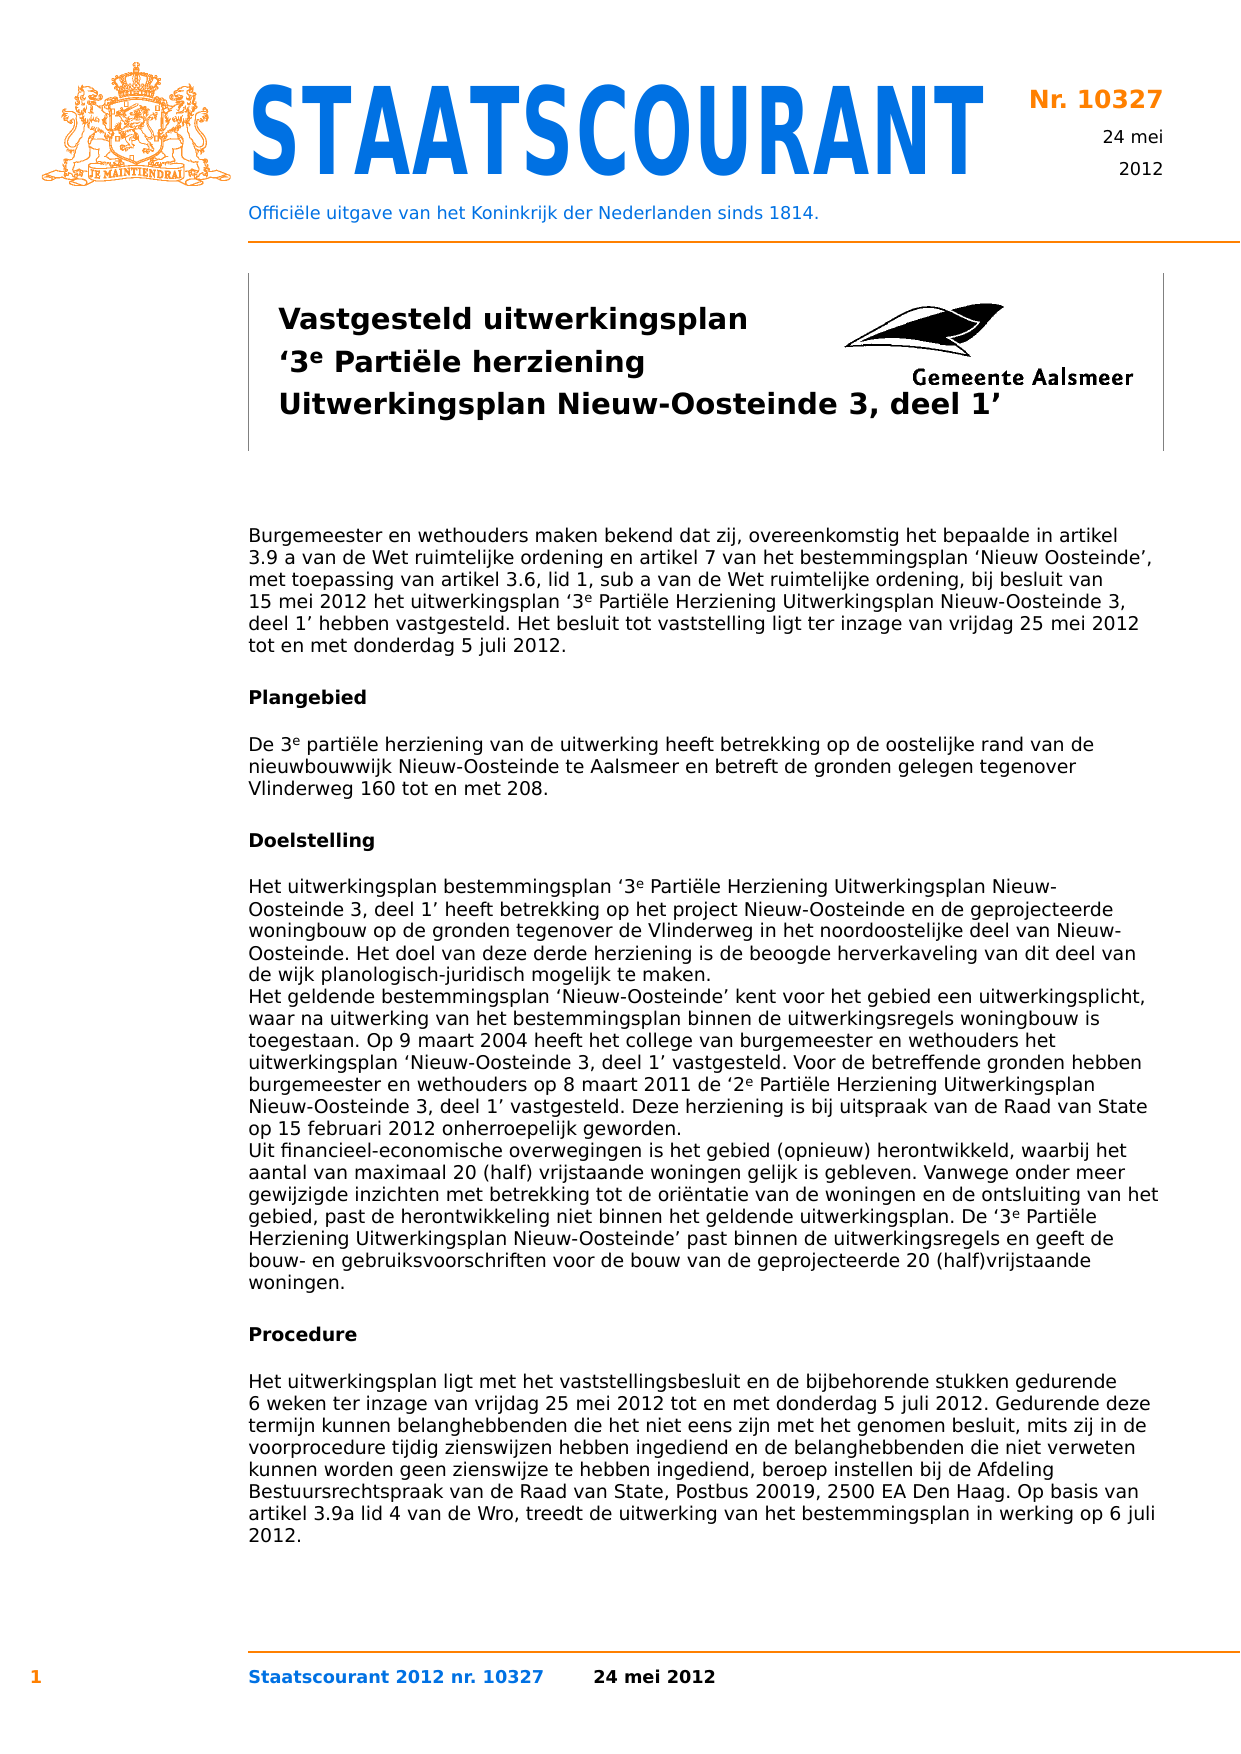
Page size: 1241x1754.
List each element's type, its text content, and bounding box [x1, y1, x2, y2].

subtitle Procedure [248, 1324, 1163, 1346]
table_header [25, 62, 248, 241]
text Het uitwerkingsplan bestemmingsplan ‘3e Partiële Herziening Uitwerkingsplan Nieuw-Oosteinde 3, deel 1’ heeft betrekking op het project Nieuw-Oosteinde en de geprojecteerde woningbouw op de gronden tegenover de Vlinderweg in het noordoostelijke deel van Nieuw-Oosteinde. Het doel van deze derde herziening is de beoogde herverkaveling van dit deel van de wijk planologisch-juridisch mogelijk te maken. [248, 876, 1163, 986]
text Uit financieel-economische overwegingen is het gebied (opnieuw) herontwikkeld, waarbij het aantal van maximaal 20 (half) vrijstaande woningen gelijk is gebleven. Vanwege onder meer gewijzigde inzichten met betrekking tot de oriëntatie van de woningen en de ontsluiting van het gebied, past de herontwikkeling niet binnen het geldende uitwerkingsplan. De ‘3e Partiële Herziening Uitwerkingsplan Nieuw-Oosteinde’ past binnen de uitwerkingsregels en geeft de bouw- en gebruiksvoorschriften voor de bouw van de geprojecteerde 20 (half)vrijstaande woningen. [248, 1140, 1163, 1294]
table_cell 2012 [998, 153, 1240, 203]
subtitle Plangebied [248, 687, 1163, 708]
subtitle Doelstelling [248, 829, 1163, 851]
picture [844, 302, 1134, 386]
subtitle Vastgesteld uitwerkingsplan ‘3e Partiële herziening Uitwerkingsplan Nieuw-Oosteinde 3, deel 1’ [249, 273, 1163, 451]
table_header Nr. 10327 [998, 62, 1240, 121]
table_header STAATSCOURANT [248, 62, 998, 203]
text Het uitwerkingsplan ligt met het vaststellingsbesluit en de bijbehorende stukken gedurende 6 weken ter inzage van vrijdag 25 mei 2012 tot en met donderdag 5 juli 2012. Gedurende deze termijn kunnen belanghebbenden die het niet eens zijn met het genomen besluit, mits zij in de voorprocedure tijdig zienswijzen hebben ingediend en de belanghebbenden die niet verweten kunnen worden geen zienswijze te hebben ingediend, beroep instellen bij de Afdeling Bestuursrechtspraak van de Raad van State, Postbus 20019, 2500 EA Den Haag. Op basis van artikel 3.9a lid 4 van de Wro, treedt de uitwerking van het bestemmingsplan in werking op 6 juli 2012. [248, 1371, 1163, 1547]
picture [41, 62, 231, 186]
table_cell 24 mei [998, 121, 1240, 153]
text De 3e partiële herziening van de uitwerking heeft betrekking op de oostelijke rand van de nieuwbouwwijk Nieuw-Oosteinde te Aalsmeer en betreft de gronden gelegen tegenover Vlinderweg 160 tot en met 208. [248, 733, 1163, 799]
table_cell Officiële uitgave van het Koninkrijk der Nederlanden sinds 1814. [248, 203, 1240, 241]
text Burgemeester en wethouders maken bekend dat zij, overeenkomstig het bepaalde in artikel 3.9 a van de Wet ruimtelijke ordening en artikel 7 van het bestemmingsplan ‘Nieuw Oosteinde’, met toepassing van artikel 3.6, lid 1, sub a van de Wet ruimtelijke ordening, bij besluit van 15 mei 2012 het uitwerkingsplan ‘3e Partiële Herziening Uitwerkingsplan Nieuw-Oosteinde 3, deel 1’ hebben vastgesteld. Het besluit tot vaststelling ligt ter inzage van vrijdag 25 mei 2012 tot en met donderdag 5 juli 2012. [248, 525, 1163, 657]
text Het geldende bestemmingsplan ‘Nieuw-Oosteinde’ kent voor het gebied een uitwerkingsplicht, waar na uitwerking van het bestemmingsplan binnen de uitwerkingsregels woningbouw is toegestaan. Op 9 maart 2004 heeft het college van burgemeester en wethouders het uitwerkingsplan ‘Nieuw-Oosteinde 3, deel 1’ vastgesteld. Voor de betreffende gronden hebben burgemeester en wethouders op 8 maart 2011 de ‘2e Partiële Herziening Uitwerkingsplan Nieuw-Oosteinde 3, deel 1’ vastgesteld. Deze herziening is bij uitspraak van de Raad van State op 15 februari 2012 onherroepelijk geworden. [248, 986, 1163, 1140]
